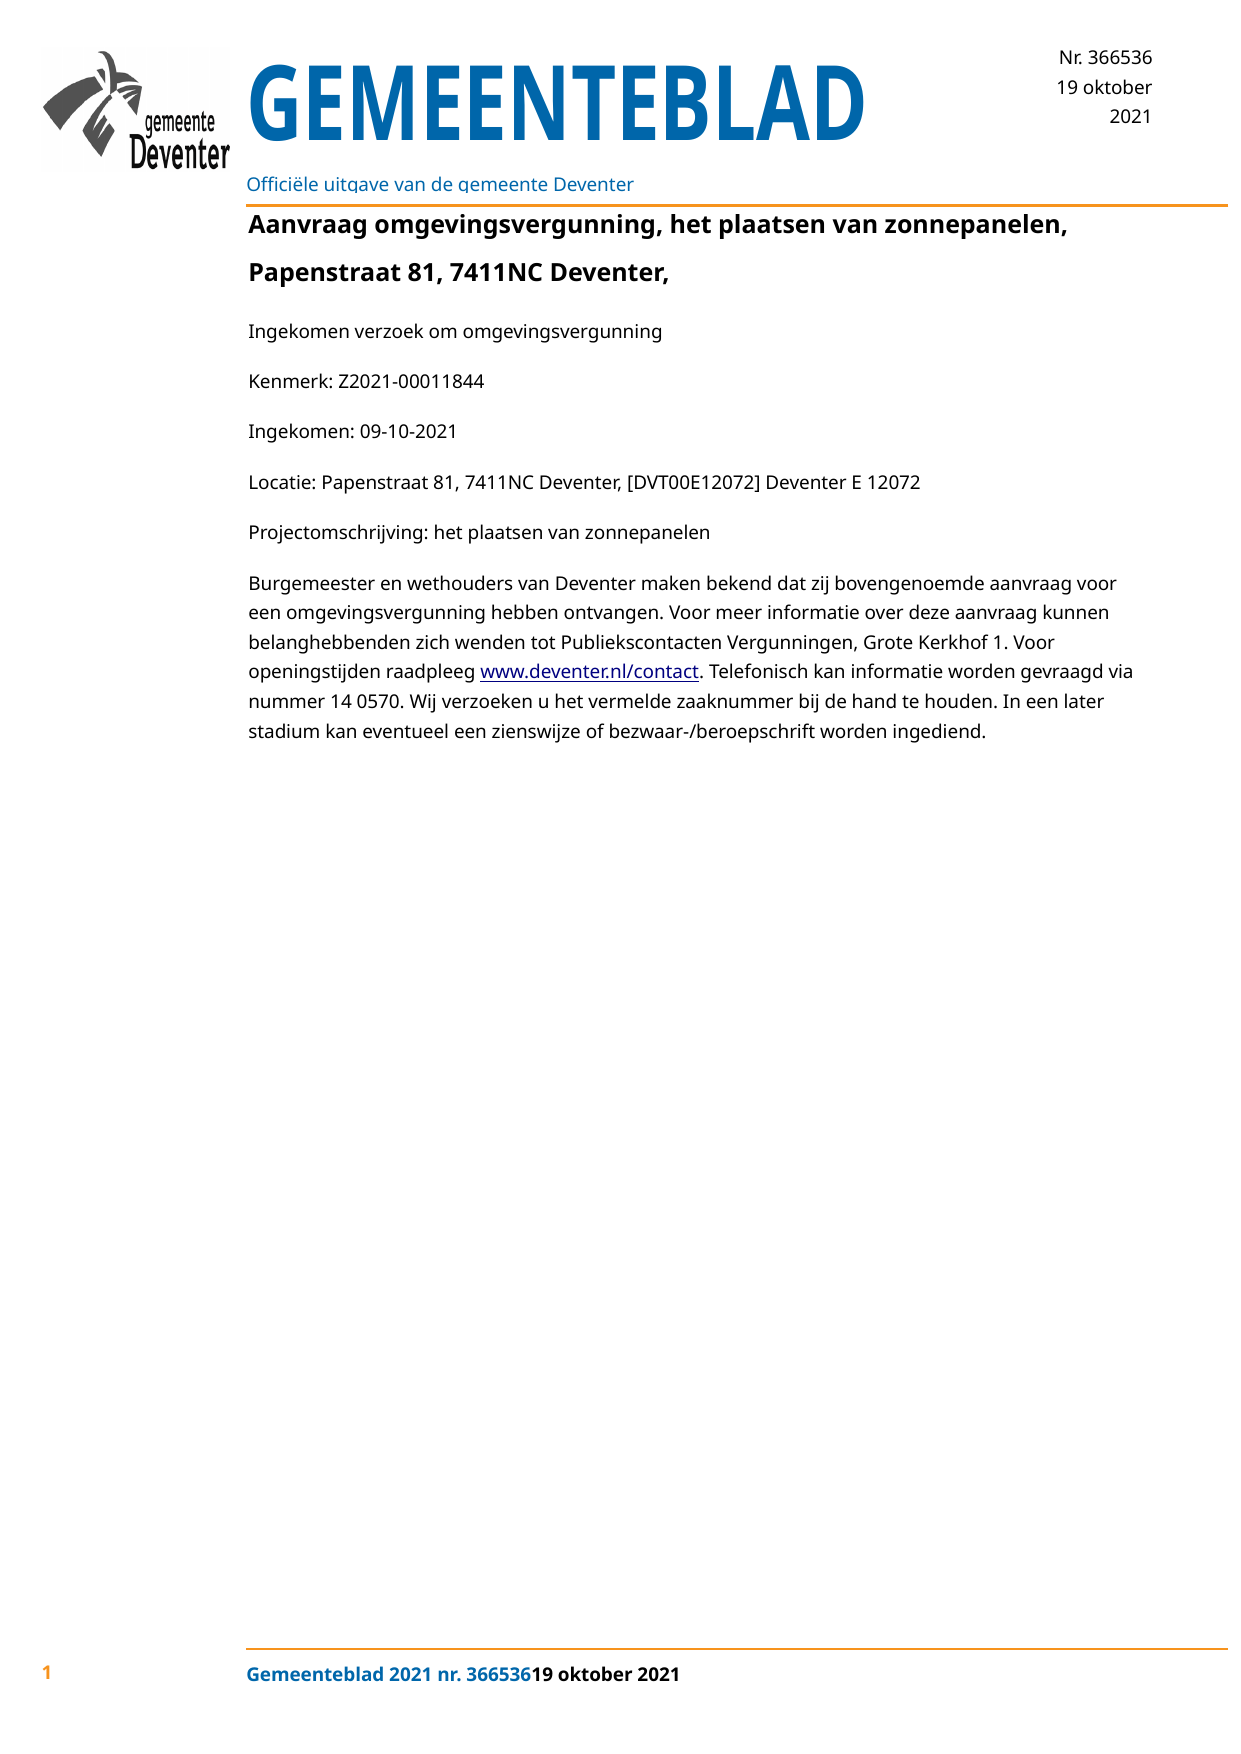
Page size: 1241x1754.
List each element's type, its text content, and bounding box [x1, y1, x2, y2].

text Burgemeester en wethouders van Deventer maken bekend dat zij bovengenoemde aanvraag voor een omgevingsvergunning hebben ontvangen. Voor meer informatie over deze aanvraag kunnen belanghebbenden zich wenden tot Publiekscontacten Vergunningen, Grote Kerkhof 1. Voor openingstijden raadpleeg www.deventer.nl/contact. Telefonisch kan informatie worden gevraagd via nummer 14 0570. Wij verzoeken u het vermelde zaaknummer bij de hand te houden. In een later stadium kan eventueel een zienswijze of bezwaar-/beroepschrift worden ingediend. [248, 570, 1152, 744]
text Aanvraag omgevingsvergunning, het plaatsen van zonnepanelen, Papenstraat 81, 7411NC Deventer, [248, 207, 1152, 288]
text Ingekomen verzoek om omgevingsvergunning [248, 318, 1152, 344]
text Projectomschrijving: het plaatsen van zonnepanelen [248, 519, 1152, 545]
text Locatie: Papenstraat 81, 7411NC Deventer, [DVT00E12072] Deventer E 12072 [248, 469, 1152, 495]
text Kenmerk: Z2021-00011844 [248, 368, 1152, 394]
text Ingekomen: 09-10-2021 [248, 419, 1152, 444]
picture [41, 47, 231, 172]
